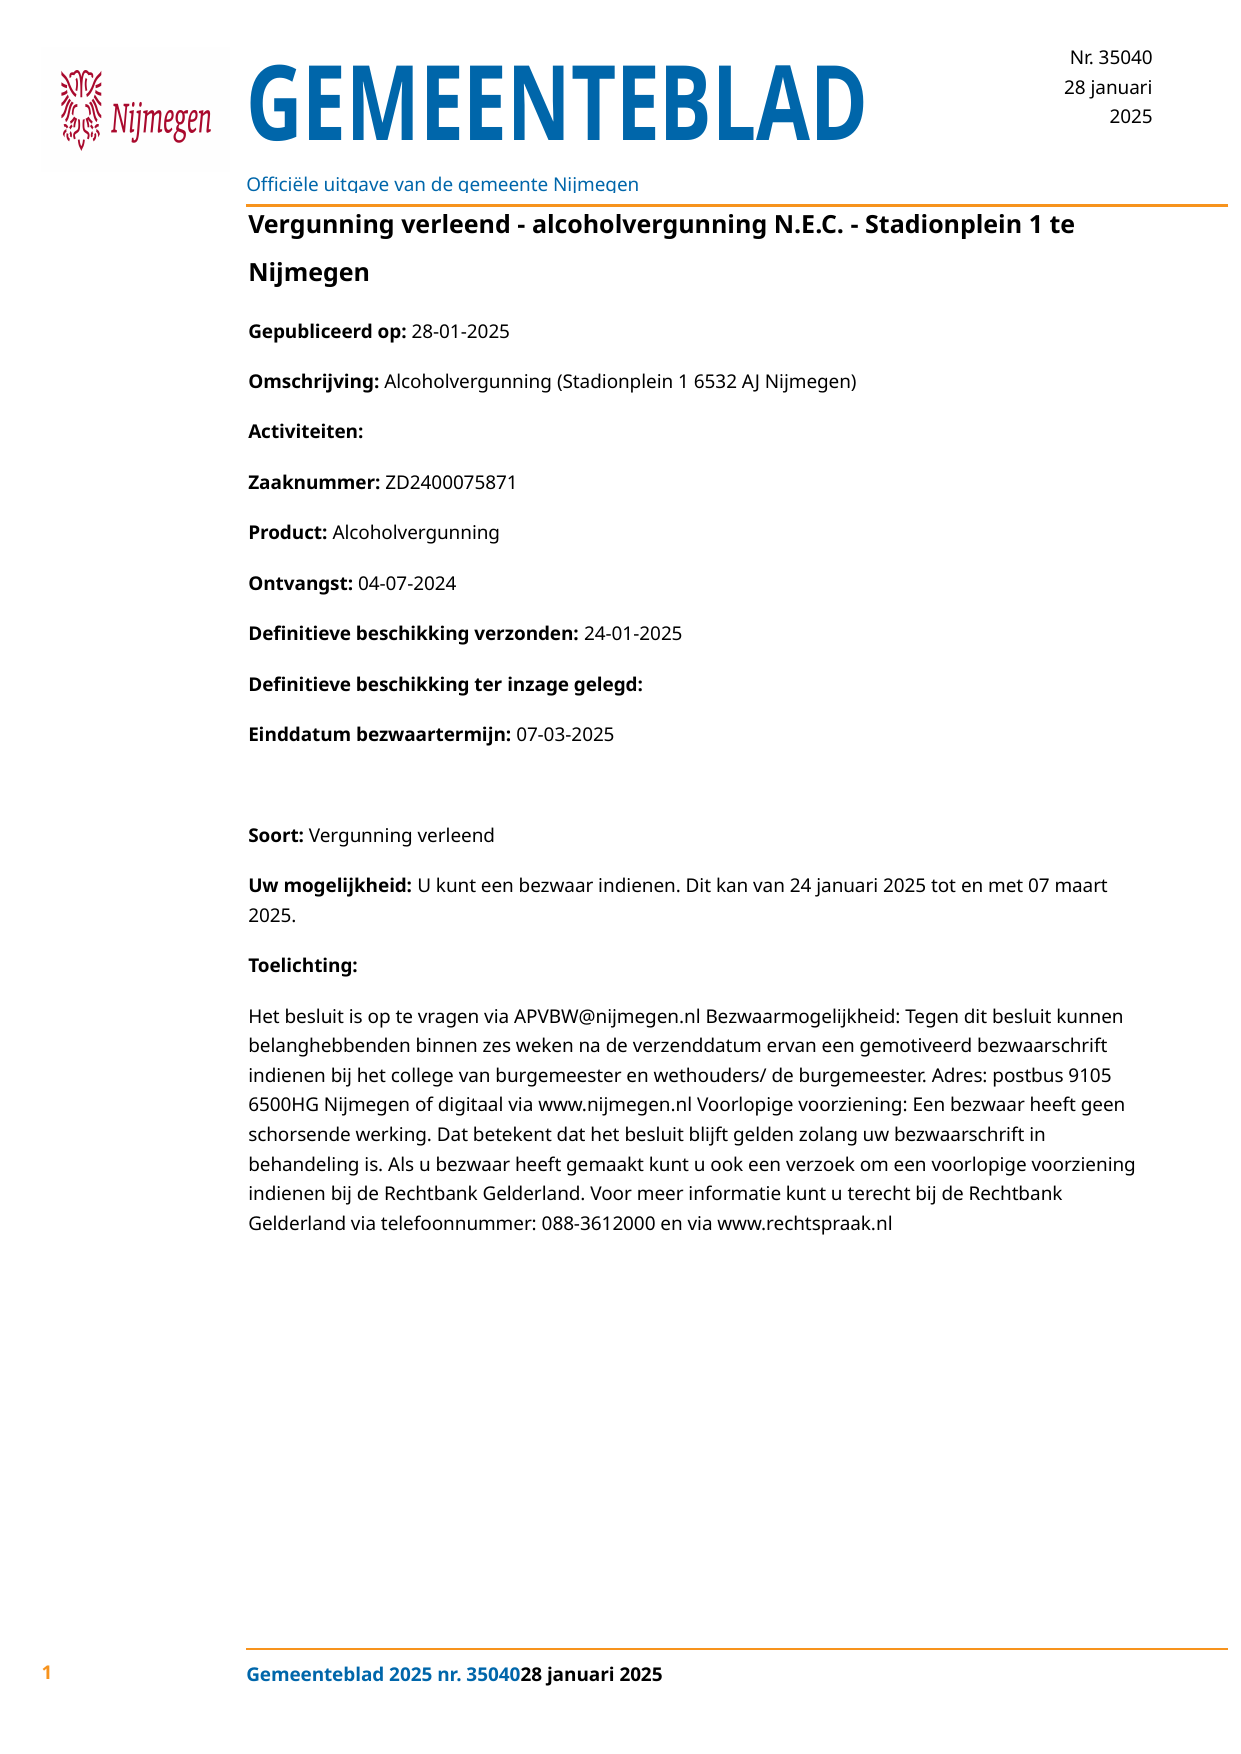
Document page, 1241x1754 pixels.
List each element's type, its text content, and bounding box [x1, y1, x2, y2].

text Product: Alcoholvergunning [248, 519, 1152, 545]
text Soort: Vergunning verleend [248, 822, 1152, 848]
text Vergunning verleend - alcoholvergunning N.E.C. - Stadionplein 1 te Nijmegen [248, 207, 1152, 288]
text Toelichting: [248, 952, 1152, 978]
text Definitieve beschikking ter inzage gelegd: [248, 671, 1152, 697]
text Activiteiten: [248, 419, 1152, 444]
text Zaaknummer: ZD2400075871 [248, 469, 1152, 495]
text Gepubliceerd op: 28-01-2025 [248, 318, 1152, 344]
text Omschrijving: Alcoholvergunning (Stadionplein 1 6532 AJ Nijmegen) [248, 368, 1152, 394]
text Ontvangst: 04-07-2024 [248, 570, 1152, 596]
text Definitieve beschikking verzonden: 24-01-2025 [248, 620, 1152, 646]
text Einddatum bezwaartermijn: 07-03-2025 [248, 721, 1152, 747]
text Uw mogelijkheid: U kunt een bezwaar indienen. Dit kan van 24 januari 2025 tot en met 07 maart 2025. [248, 872, 1152, 928]
text Het besluit is op te vragen via APVBW@nijmegen.nl Bezwaarmogelijkheid: Tegen dit besluit kunnen belanghebbenden binnen zes weken na de verzenddatum ervan een gemotiveerd bezwaarschrift indienen bij het college van burgemeester en wethouders/ de burgemeester. Adres: postbus 9105 6500HG Nijmegen of digitaal via www.nijmegen.nl Voorlopige voorziening: Een bezwaar heeft geen schorsende werking. Dat betekent dat het besluit blijft gelden zolang uw bezwaarschrift in behandeling is. Als u bezwaar heeft gemaakt kunt u ook een verzoek om een voorlopige voorziening indienen bij de Rechtbank Gelderland. Voor meer informatie kunt u terecht bij de Rechtbank Gelderland via telefoonnummer: 088-3612000 en via www.rechtspraak.nl [248, 1003, 1152, 1236]
picture [41, 47, 231, 172]
